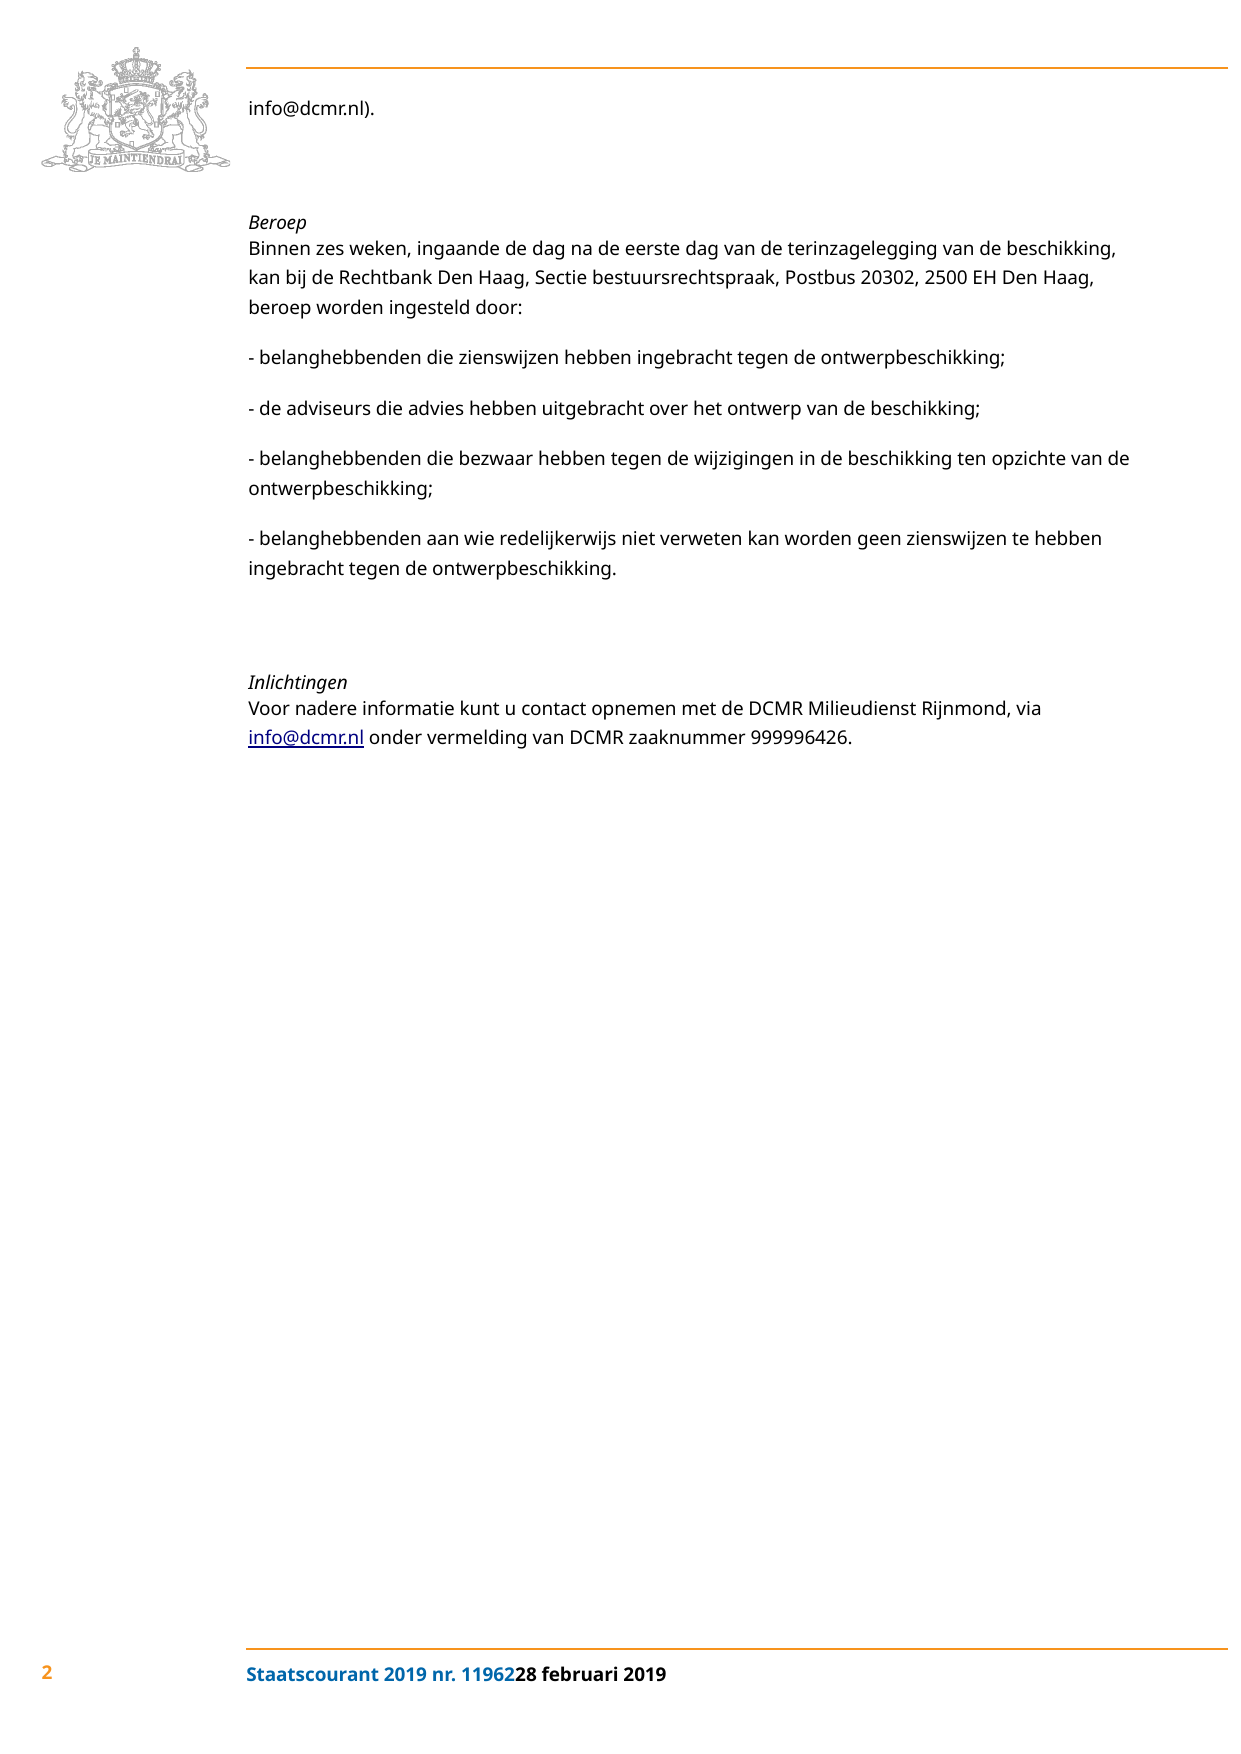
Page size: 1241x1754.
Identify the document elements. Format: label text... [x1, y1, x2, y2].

text - belanghebbenden die bezwaar hebben tegen de wijzigingen in de beschikking ten opzichte van de ontwerpbeschikking; [248, 445, 1152, 501]
text Voor nadere informatie kunt u contact opnemen met de DCMR Milieudienst Rijnmond, via info@dcmr.nl onder vermelding van DCMR zaaknummer 999996426. [248, 695, 1152, 750]
text - de adviseurs die advies hebben uitgebracht over het ontwerp van de beschikking; [248, 395, 1152, 421]
text - belanghebbenden aan wie redelijkerwijs niet verweten kan worden geen zienswijzen te hebben ingebracht tegen de ontwerpbeschikking. [248, 525, 1152, 581]
text - belanghebbenden die zienswijzen hebben ingebracht tegen de ontwerpbeschikking; [248, 344, 1152, 370]
text info@dcmr.nl). [248, 95, 1152, 121]
text Beroep [248, 209, 1152, 235]
picture [41, 47, 231, 172]
text Inlichtingen [248, 669, 1152, 695]
text Binnen zes weken, ingaande de dag na de eerste dag van de terinzagelegging van de beschikking, kan bij de Rechtbank Den Haag, Sectie bestuursrechtspraak, Postbus 20302, 2500 EH Den Haag, beroep worden ingesteld door: [248, 235, 1152, 320]
